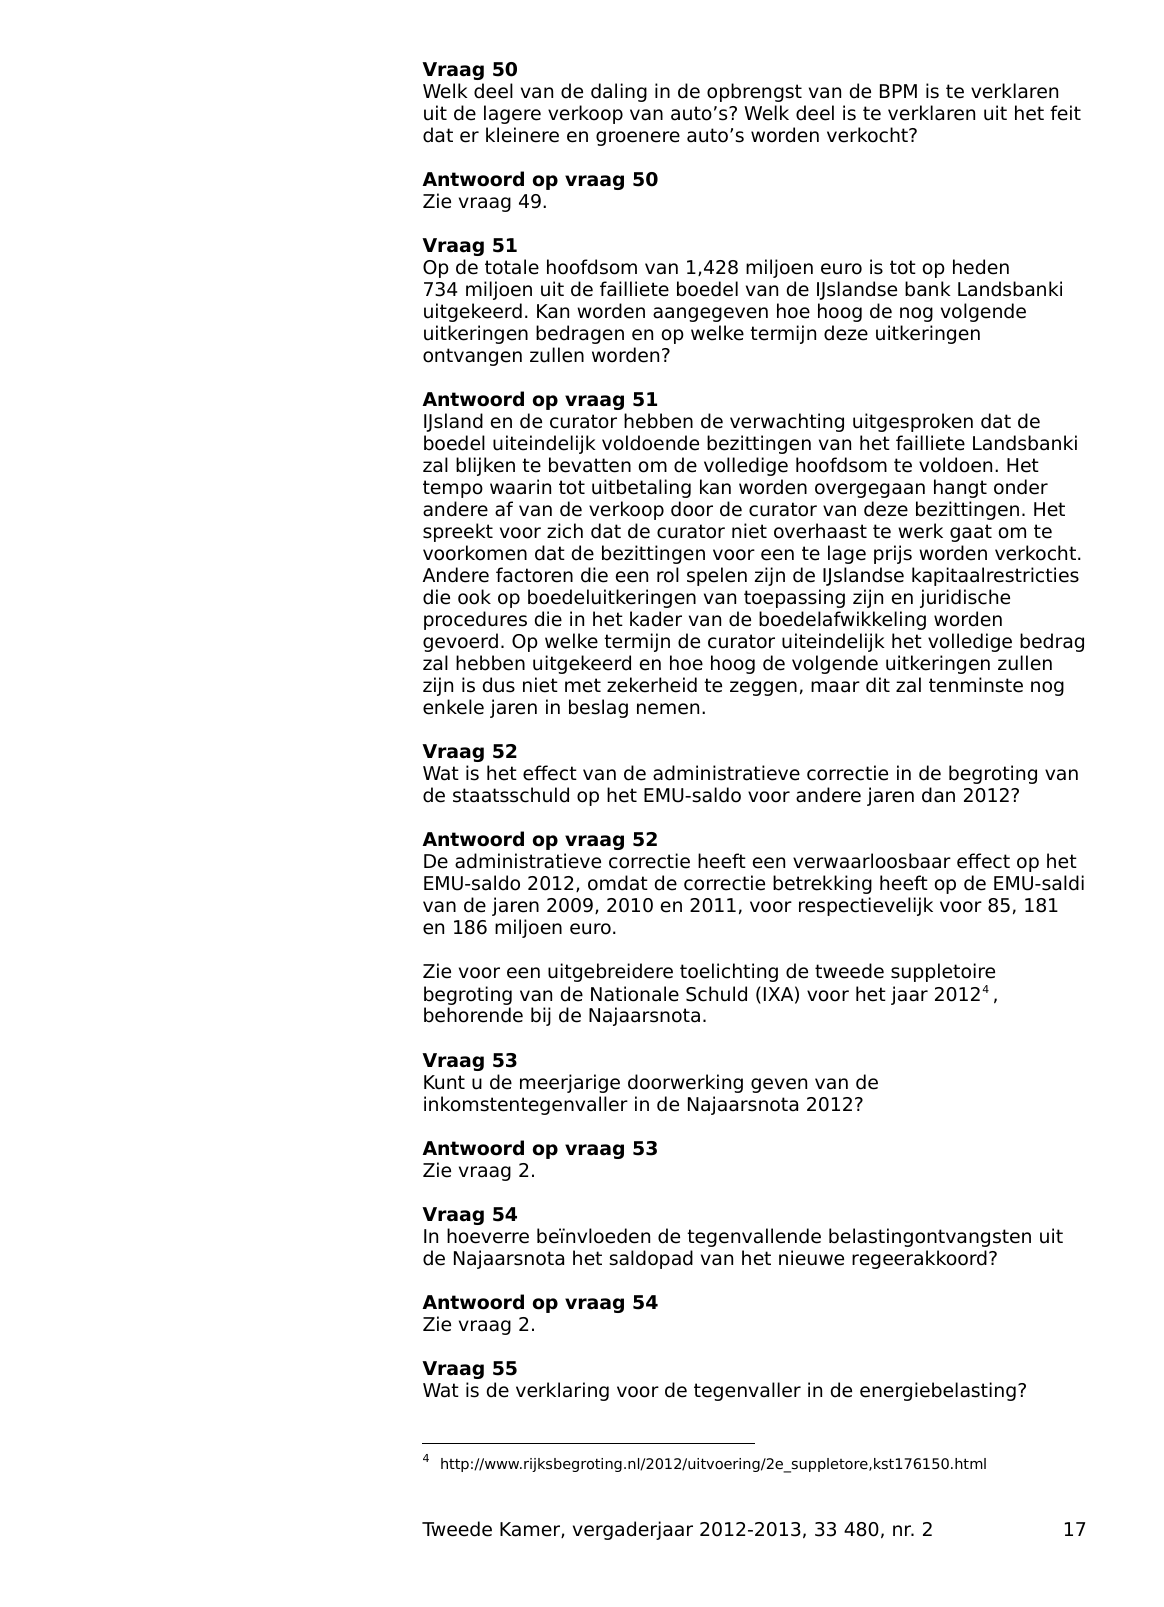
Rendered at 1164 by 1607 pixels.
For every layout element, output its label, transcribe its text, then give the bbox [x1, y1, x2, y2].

text De administratieve correctie heeft een verwaarloosbaar effect op het EMU-saldo 2012, omdat de correctie betrekking heeft op de EMU-saldi van de jaren 2009, 2010 en 2011, voor respectievelijk voor 85, 181 en 186 miljoen euro. [422, 851, 1087, 939]
text http://www.rijksbegroting.nl/2012/uitvoering/2e_suppletore,kst176150.html [422, 1452, 1087, 1474]
text Vraag 54 [422, 1204, 1087, 1226]
text Wat is de verklaring voor de tegenvaller in de energiebelasting? [422, 1380, 1087, 1402]
text Zie vraag 49. [422, 191, 1087, 213]
text Zie voor een uitgebreidere toelichting de tweede suppletoire begroting van de Nationale Schuld (IXA) voor het jaar 2012, behorende bij de Najaarsnota. [422, 961, 1087, 1027]
text Vraag 52 [422, 741, 1087, 763]
text Kunt u de meerjarige doorwerking geven van de inkomstentegenvaller in de Najaarsnota 2012? [422, 1072, 1087, 1116]
text Zie vraag 2. [422, 1314, 1087, 1336]
text Vraag 51 [422, 235, 1087, 257]
text Zie vraag 2. [422, 1160, 1087, 1182]
text Welk deel van de daling in de opbrengst van de BPM is te verklaren uit de lagere verkoop van auto’s? Welk deel is te verklaren uit het feit dat er kleinere en groenere auto’s worden verkocht? [422, 81, 1087, 147]
text IJsland en de curator hebben de verwachting uitgesproken dat de boedel uiteindelijk voldoende bezittingen van het failliete Landsbanki zal blijken te bevatten om de volledige hoofdsom te voldoen. Het tempo waarin tot uitbetaling kan worden overgegaan hangt onder andere af van de verkoop door de curator van deze bezittingen. Het spreekt voor zich dat de curator niet overhaast te werk gaat om te voorkomen dat de bezittingen voor een te lage prijs worden verkocht. Andere factoren die een rol spelen zijn de IJslandse kapitaalrestricties die ook op boedeluitkeringen van toepassing zijn en juridische procedures die in het kader van de boedelafwikkeling worden gevoerd. Op welke termijn de curator uiteindelijk het volledige bedrag zal hebben uitgekeerd en hoe hoog de volgende uitkeringen zullen zijn is dus niet met zekerheid te zeggen, maar dit zal tenminste nog enkele jaren in beslag nemen. [422, 411, 1087, 719]
text Antwoord op vraag 52 [422, 829, 1087, 851]
text Op de totale hoofdsom van 1,428 miljoen euro is tot op heden 734 miljoen uit de failliete boedel van de IJslandse bank Landsbanki uitgekeerd. Kan worden aangegeven hoe hoog de nog volgende uitkeringen bedragen en op welke termijn deze uitkeringen ontvangen zullen worden? [422, 257, 1087, 367]
text Antwoord op vraag 54 [422, 1292, 1087, 1314]
text Wat is het effect van de administratieve correctie in de begroting van de staatsschuld op het EMU-saldo voor andere jaren dan 2012? [422, 763, 1087, 807]
text Vraag 53 [422, 1049, 1087, 1072]
text Antwoord op vraag 50 [422, 169, 1087, 191]
text Vraag 50 [422, 59, 1087, 81]
text Antwoord op vraag 51 [422, 389, 1087, 411]
text Antwoord op vraag 53 [422, 1138, 1087, 1160]
text Vraag 55 [422, 1358, 1087, 1380]
text In hoeverre beïnvloeden de tegenvallende belastingontvangsten uit de Najaarsnota het saldopad van het nieuwe regeerakkoord? [422, 1226, 1087, 1270]
